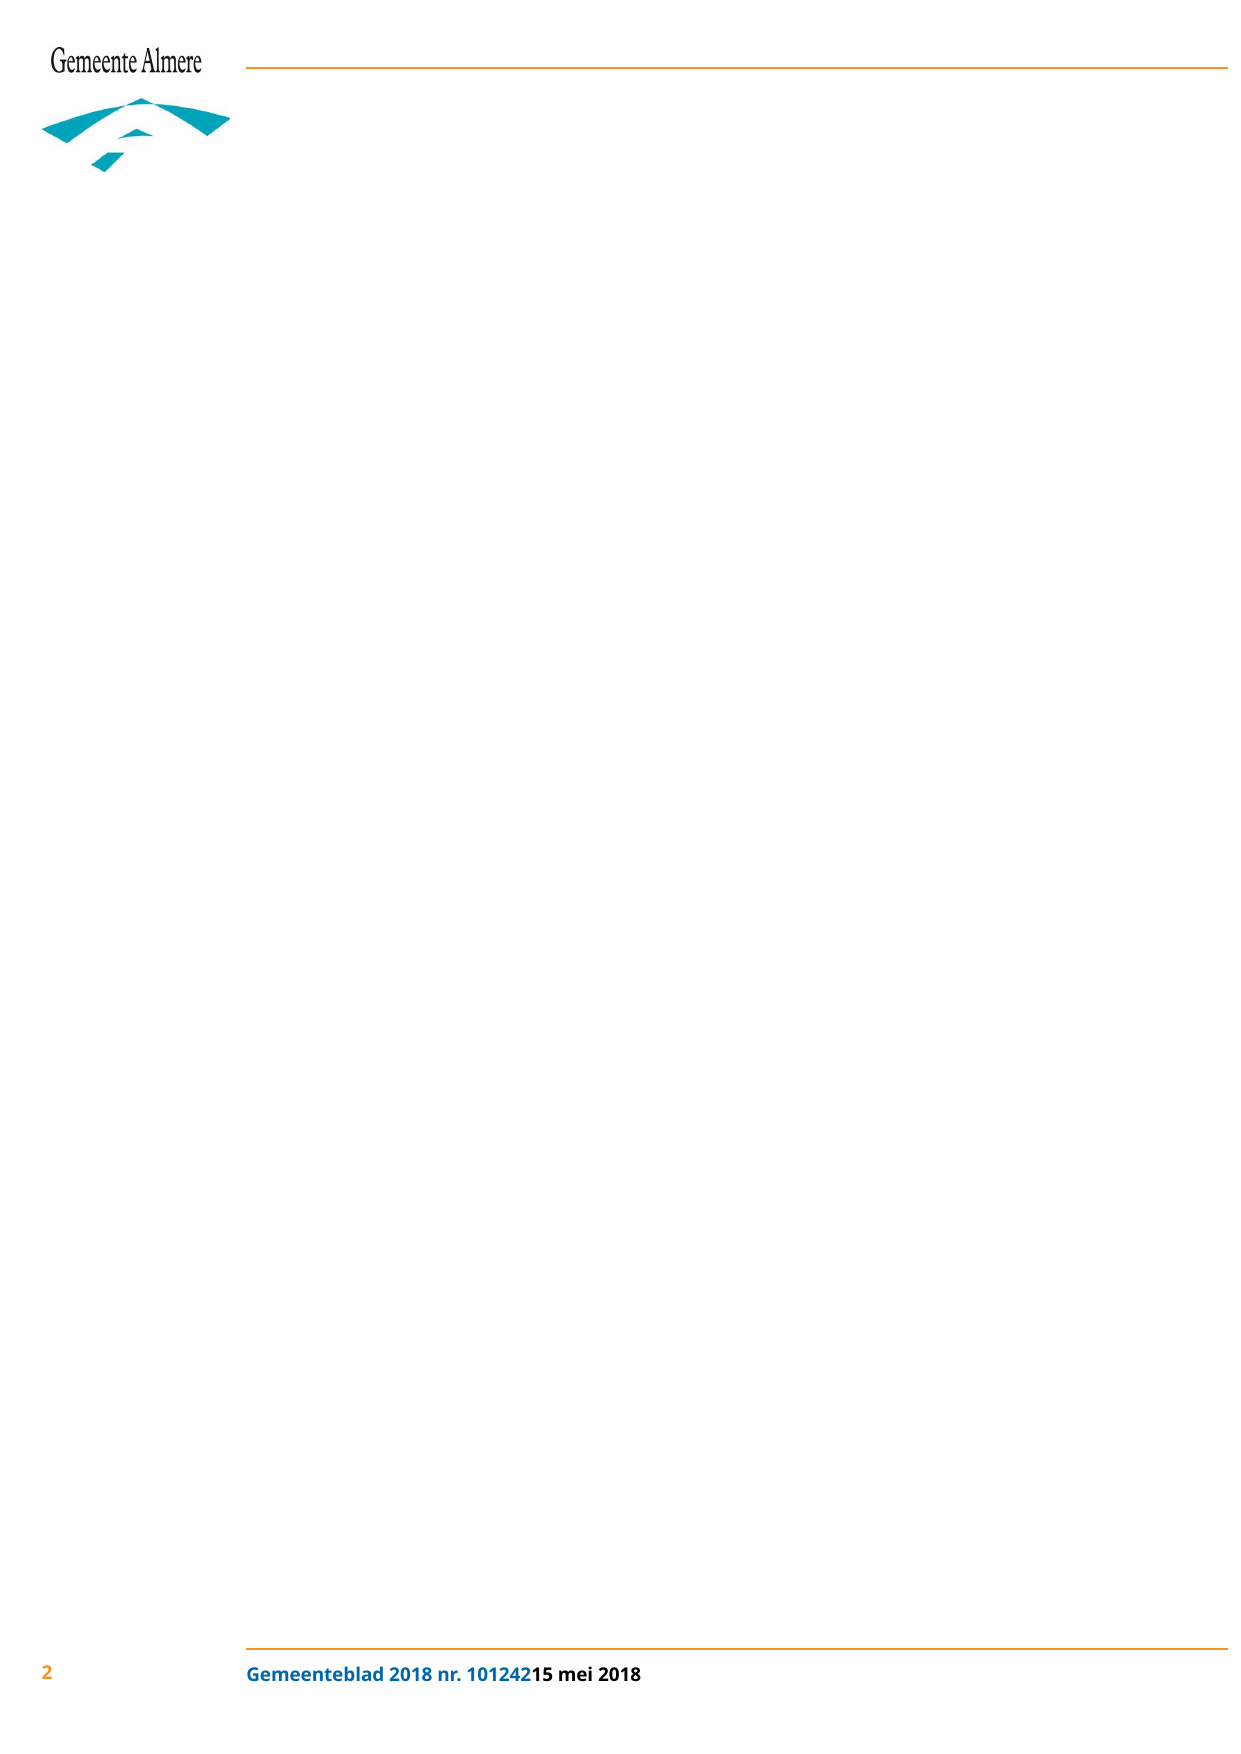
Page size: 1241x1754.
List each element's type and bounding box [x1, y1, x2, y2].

picture [41, 47, 231, 172]
